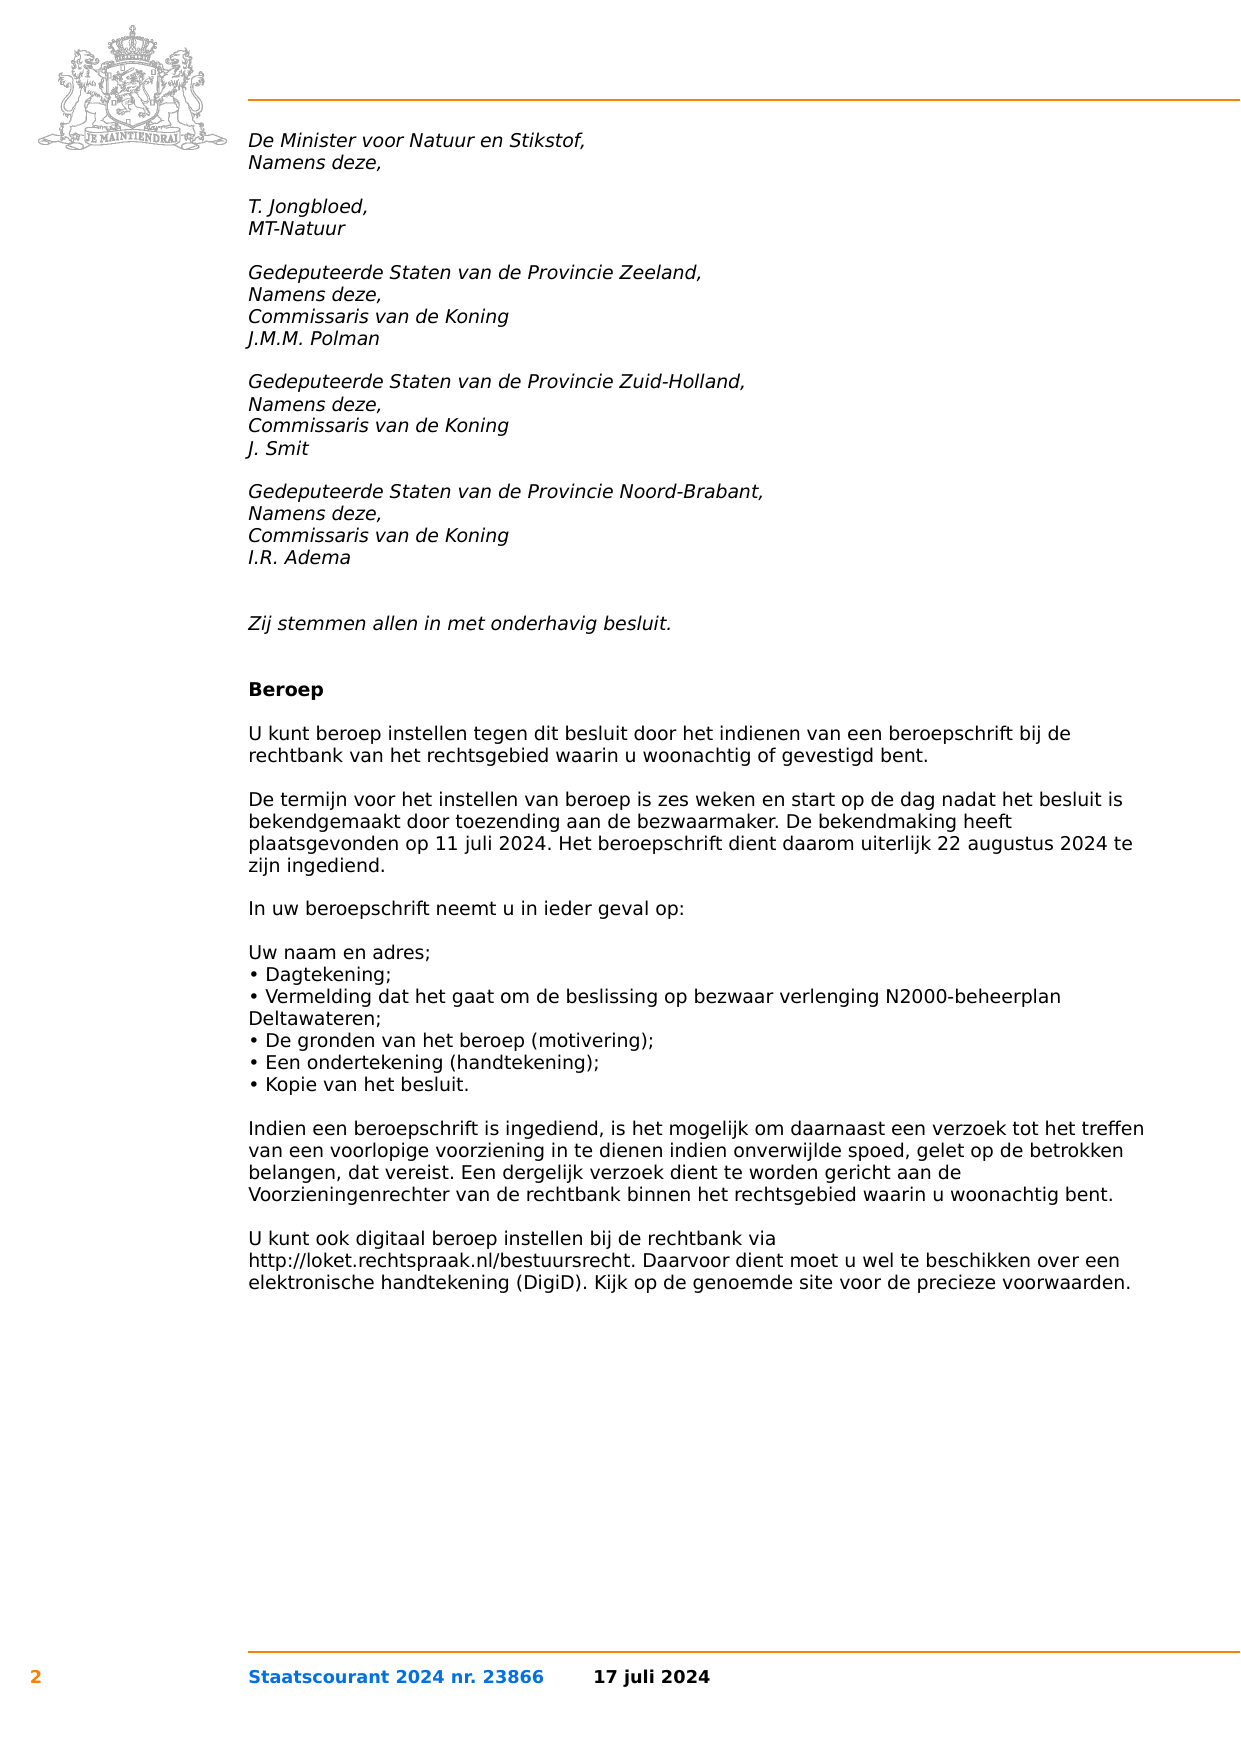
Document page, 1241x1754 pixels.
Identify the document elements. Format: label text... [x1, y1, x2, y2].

picture [38, 25, 227, 150]
text Gedeputeerde Staten van de Provincie Zuid-Holland, Namens deze, Commissaris van de Koning J. Smit [248, 371, 1163, 459]
text Uw naam en adres; [248, 942, 1163, 964]
text • Kopie van het besluit. [248, 1074, 1163, 1096]
text Gedeputeerde Staten van de Provincie Zeeland, Namens deze, Commissaris van de Koning J.M.M. Polman [248, 262, 1163, 349]
text • Een ondertekening (handtekening); [248, 1052, 1163, 1074]
text • De gronden van het beroep (motivering); [248, 1030, 1163, 1052]
text In uw beroepschrift neemt u in ieder geval op: [248, 898, 1163, 920]
text Gedeputeerde Staten van de Provincie Noord-Brabant, Namens deze, Commissaris van de Koning I.R. Adema [248, 481, 1163, 569]
text U kunt beroep instellen tegen dit besluit door het indienen van een beroepschrift bij de rechtbank van het rechtsgebied waarin u woonachtig of gevestigd bent. [248, 723, 1163, 767]
text • Vermelding dat het gaat om de beslissing op bezwaar verlenging N2000-beheerplan Deltawateren; [248, 986, 1163, 1030]
text Indien een beroepschrift is ingediend, is het mogelijk om daarnaast een verzoek tot het treffen van een voorlopige voorziening in te dienen indien onverwijlde spoed, gelet op de betrokken belangen, dat vereist. Een dergelijk verzoek dient te worden gericht aan de Voorzieningenrechter van de rechtbank binnen het rechtsgebied waarin u woonachtig bent. [248, 1118, 1163, 1206]
text Beroep [248, 679, 1163, 701]
text • Dagtekening; [248, 964, 1163, 986]
text De Minister voor Natuur en Stikstof, Namens deze, T. Jongbloed, MT-Natuur [248, 130, 1163, 240]
text U kunt ook digitaal beroep instellen bij de rechtbank via http://loket.rechtspraak.nl/bestuursrecht. Daarvoor dient moet u wel te beschikken over een elektronische handtekening (DigiD). Kijk op de genoemde site voor de precieze voorwaarden. [248, 1228, 1163, 1294]
text Zij stemmen allen in met onderhavig besluit. [248, 591, 1163, 657]
text De termijn voor het instellen van beroep is zes weken en start op de dag nadat het besluit is bekendgemaakt door toezending aan de bezwaarmaker. De bekendmaking heeft plaatsgevonden op 11 juli 2024. Het beroepschrift dient daarom uiterlijk 22 augustus 2024 te zijn ingediend. [248, 788, 1163, 876]
